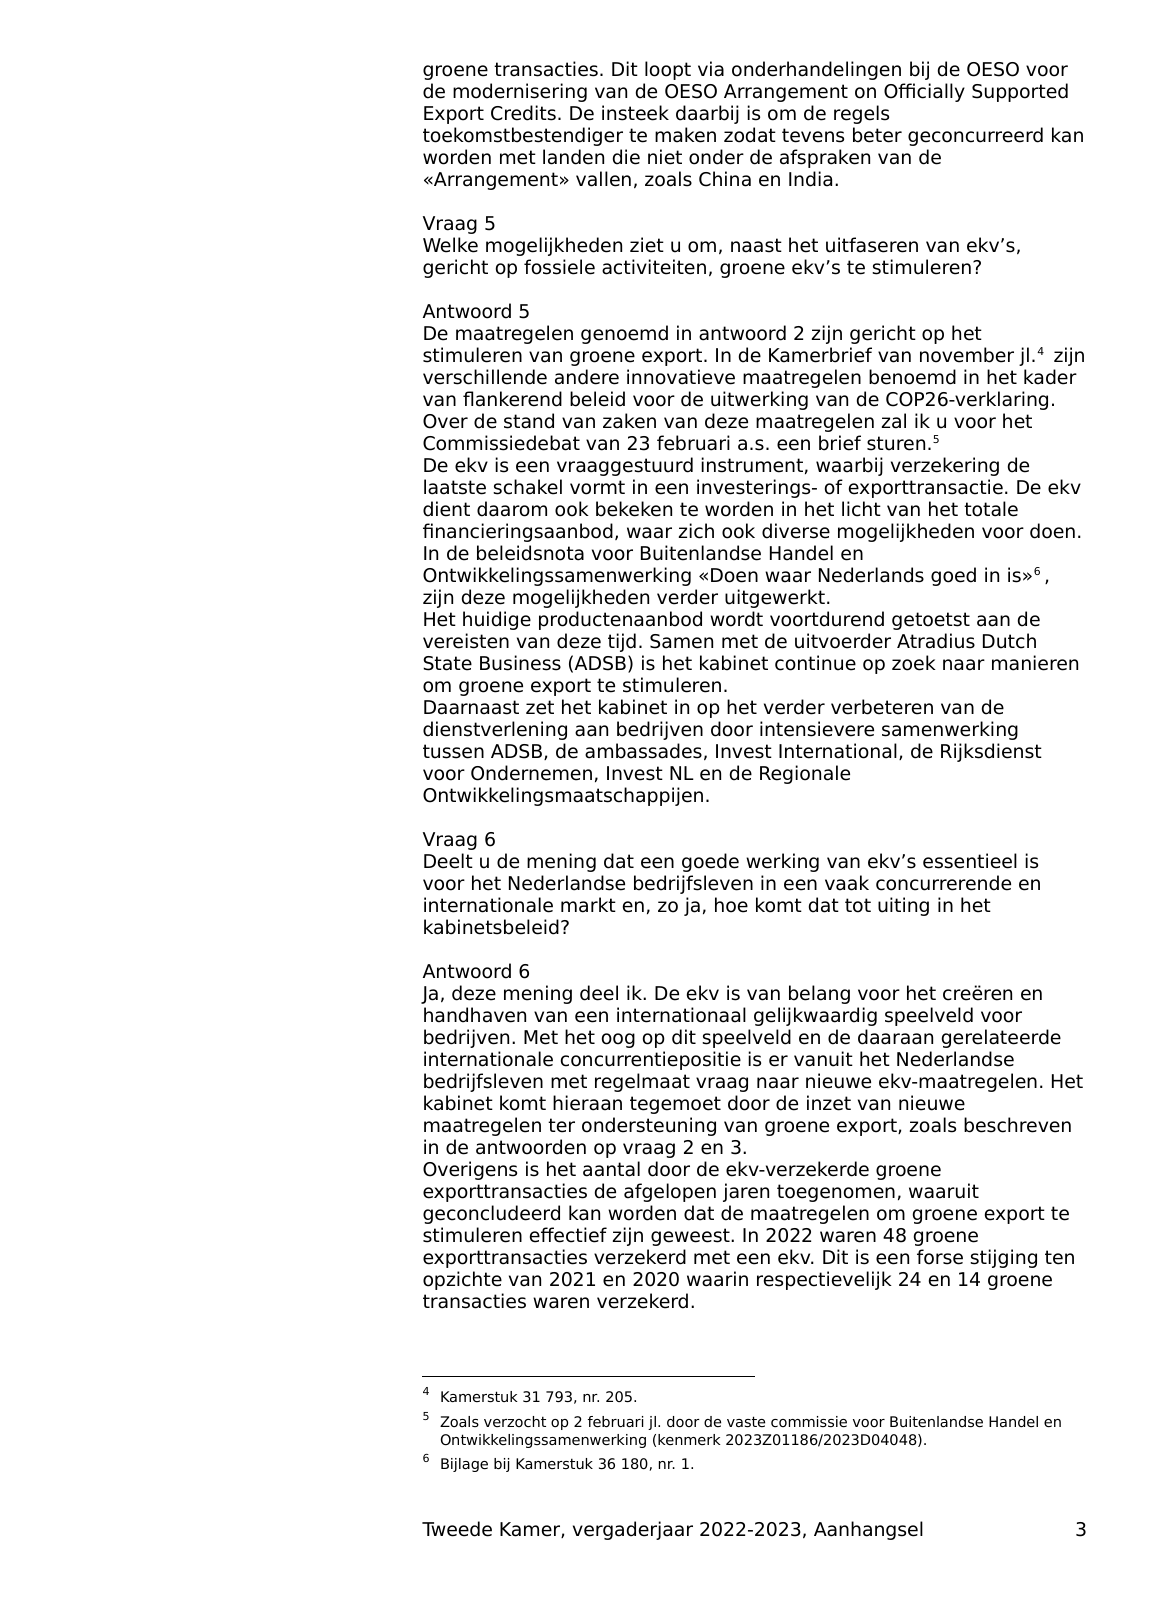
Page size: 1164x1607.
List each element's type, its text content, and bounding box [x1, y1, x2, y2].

text Zoals verzocht op 2 februari jl. door de vaste commissie voor Buitenlandse Handel en Ontwikkelingssamenwerking (kenmerk 2023Z01186/2023D04048). [422, 1410, 1087, 1449]
text Overigens is het aantal door de ekv-verzekerde groene exporttransacties de afgelopen jaren toegenomen, waaruit geconcludeerd kan worden dat de maatregelen om groene export te stimuleren effectief zijn geweest. In 2022 waren 48 groene exporttransacties verzekerd met een ekv. Dit is een forse stijging ten opzichte van 2021 en 2020 waarin respectievelijk 24 en 14 groene transacties waren verzekerd. [422, 1159, 1087, 1313]
text Ja, deze mening deel ik. De ekv is van belang voor het creëren en handhaven van een internationaal gelijkwaardig speelveld voor bedrijven. Met het oog op dit speelveld en de daaraan gerelateerde internationale concurrentiepositie is er vanuit het Nederlandse bedrijfsleven met regelmaat vraag naar nieuwe ekv-maatregelen. Het kabinet komt hieraan tegemoet door de inzet van nieuwe maatregelen ter ondersteuning van groene export, zoals beschreven in de antwoorden op vraag 2 en 3. [422, 983, 1087, 1159]
text Bijlage bij Kamerstuk 36 180, nr. 1. [422, 1452, 1087, 1474]
text Antwoord 5 [422, 301, 1087, 323]
text Vraag 6 [422, 829, 1087, 851]
text groene transacties. Dit loopt via onderhandelingen bij de OESO voor de modernisering van de OESO Arrangement on Officially Supported Export Credits. De insteek daarbij is om de regels toekomstbestendiger te maken zodat tevens beter geconcurreerd kan worden met landen die niet onder de afspraken van de «Arrangement» vallen, zoals China en India. [422, 59, 1087, 191]
text Deelt u de mening dat een goede werking van ekv’s essentieel is voor het Nederlandse bedrijfsleven in een vaak concurrerende en internationale markt en, zo ja, hoe komt dat tot uiting in het kabinetsbeleid? [422, 851, 1087, 939]
text Kamerstuk 31 793, nr. 205. [422, 1385, 1087, 1407]
text Welke mogelijkheden ziet u om, naast het uitfaseren van ekv’s, gericht op fossiele activiteiten, groene ekv’s te stimuleren? [422, 235, 1087, 279]
text Het huidige productenaanbod wordt voortdurend getoetst aan de vereisten van deze tijd. Samen met de uitvoerder Atradius Dutch State Business (ADSB) is het kabinet continue op zoek naar manieren om groene export te stimuleren. [422, 609, 1087, 697]
text De maatregelen genoemd in antwoord 2 zijn gericht op het stimuleren van groene export. In de Kamerbrief van november jl. zijn verschillende andere innovatieve maatregelen benoemd in het kader van flankerend beleid voor de uitwerking van de COP26-verklaring. Over de stand van zaken van deze maatregelen zal ik u voor het Commissiedebat van 23 februari a.s. een brief sturen. [422, 323, 1087, 455]
text Antwoord 6 [422, 961, 1087, 983]
text Vraag 5 [422, 213, 1087, 235]
text Daarnaast zet het kabinet in op het verder verbeteren van de dienstverlening aan bedrijven door intensievere samenwerking tussen ADSB, de ambassades, Invest International, de Rijksdienst voor Ondernemen, Invest NL en de Regionale Ontwikkelingsmaatschappijen. [422, 697, 1087, 807]
text De ekv is een vraaggestuurd instrument, waarbij verzekering de laatste schakel vormt in een investerings- of exporttransactie. De ekv dient daarom ook bekeken te worden in het licht van het totale financieringsaanbod, waar zich ook diverse mogelijkheden voor doen. In de beleidsnota voor Buitenlandse Handel en Ontwikkelingssamenwerking «Doen waar Nederlands goed in is», zijn deze mogelijkheden verder uitgewerkt. [422, 455, 1087, 609]
